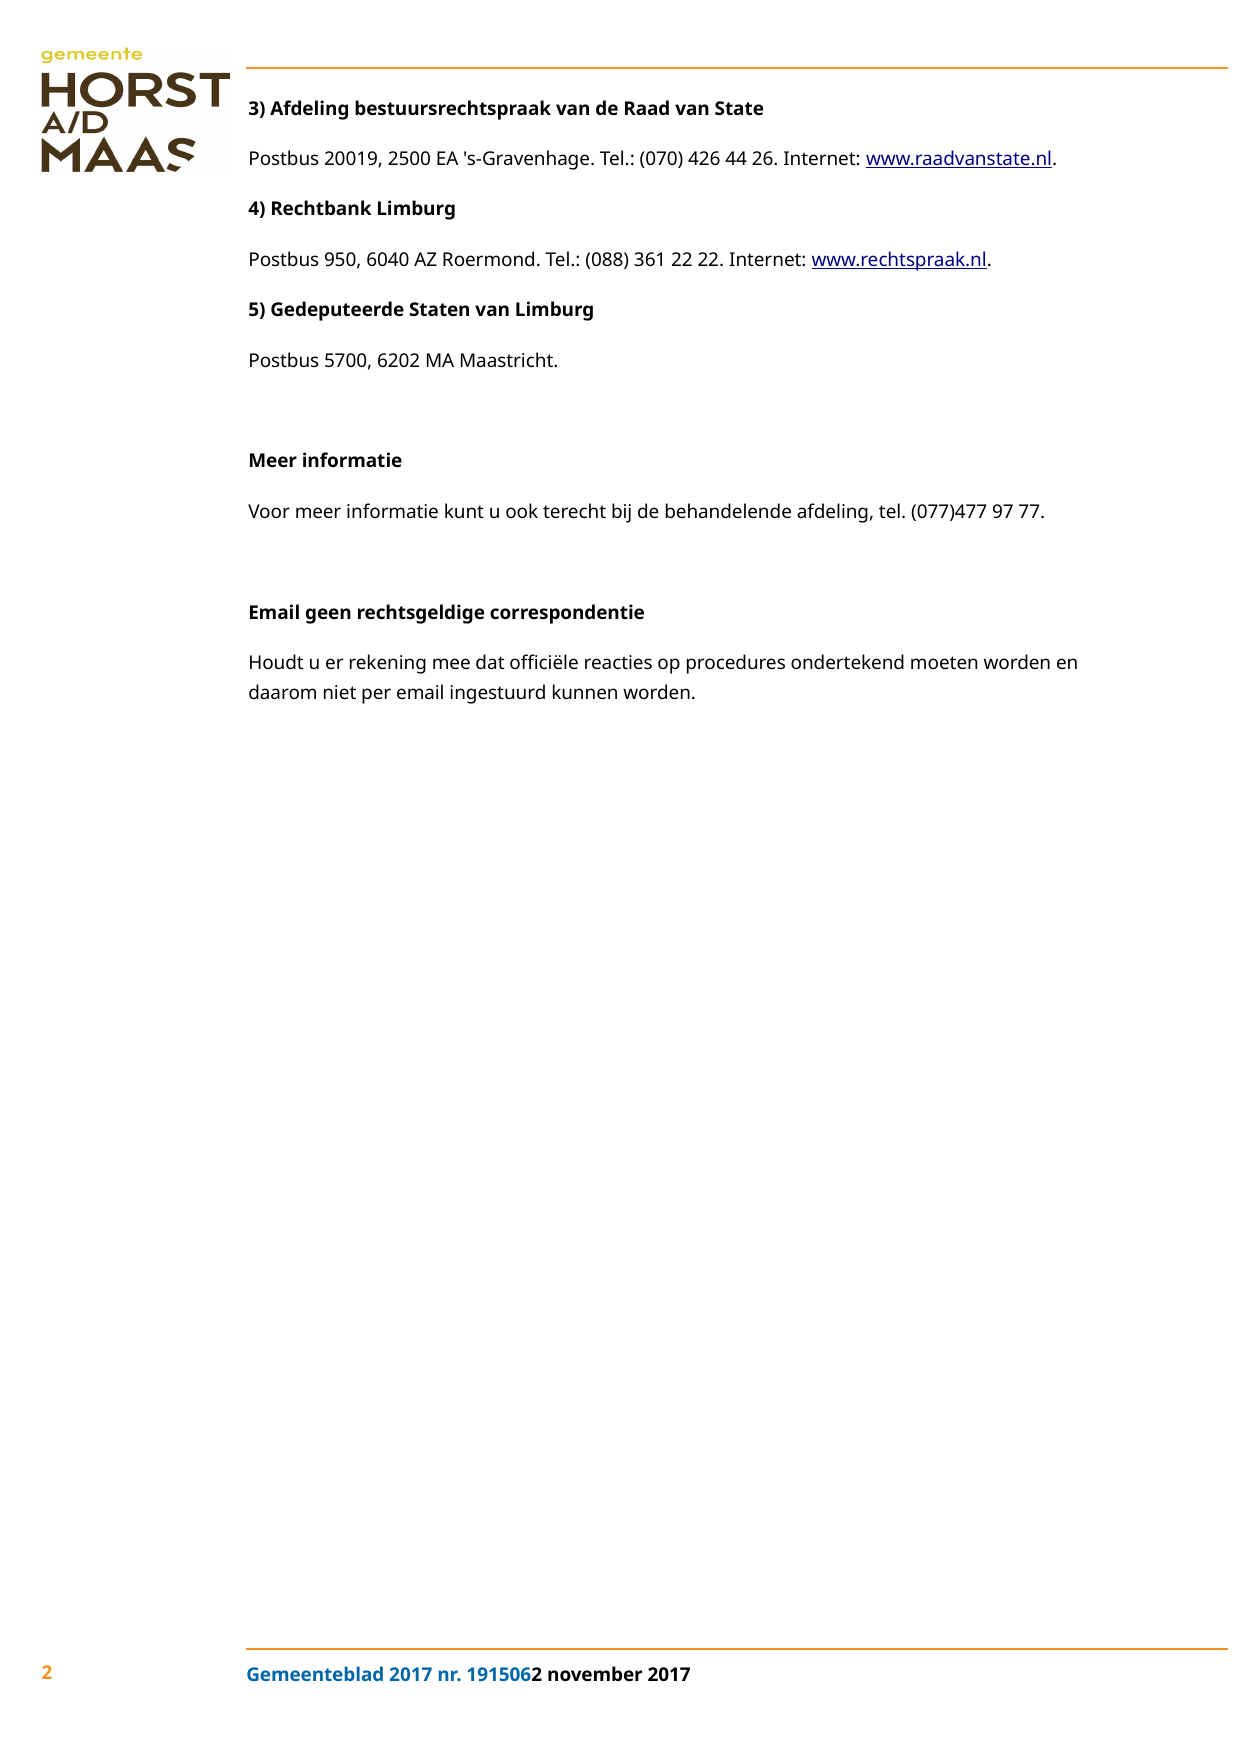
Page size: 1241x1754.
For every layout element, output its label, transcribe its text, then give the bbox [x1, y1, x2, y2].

text 4) Rechtbank Limburg [248, 196, 1152, 221]
text Houdt u er rekening mee dat officiële reacties op procedures ondertekend moeten worden en daarom niet per email ingestuurd kunnen worden. [248, 649, 1152, 705]
text Postbus 20019, 2500 EA 's-Gravenhage. Tel.: (070) 426 44 26. Internet: www.raadvanstate.nl. [248, 145, 1152, 171]
text Email geen rechtsgeldige correspondentie [248, 599, 1152, 625]
text 5) Gedeputeerde Staten van Limburg [248, 296, 1152, 322]
text Meer informatie [248, 448, 1152, 473]
picture [41, 47, 231, 172]
text 3) Afdeling bestuursrechtspraak van de Raad van State [248, 95, 1152, 121]
text Postbus 950, 6040 AZ Roermond. Tel.: (088) 361 22 22. Internet: www.rechtspraak.nl. [248, 246, 1152, 272]
text Postbus 5700, 6202 MA Maastricht. [248, 347, 1152, 373]
text Voor meer informatie kunt u ook terecht bij de behandelende afdeling, tel. (077)477 97 77. [248, 498, 1152, 524]
